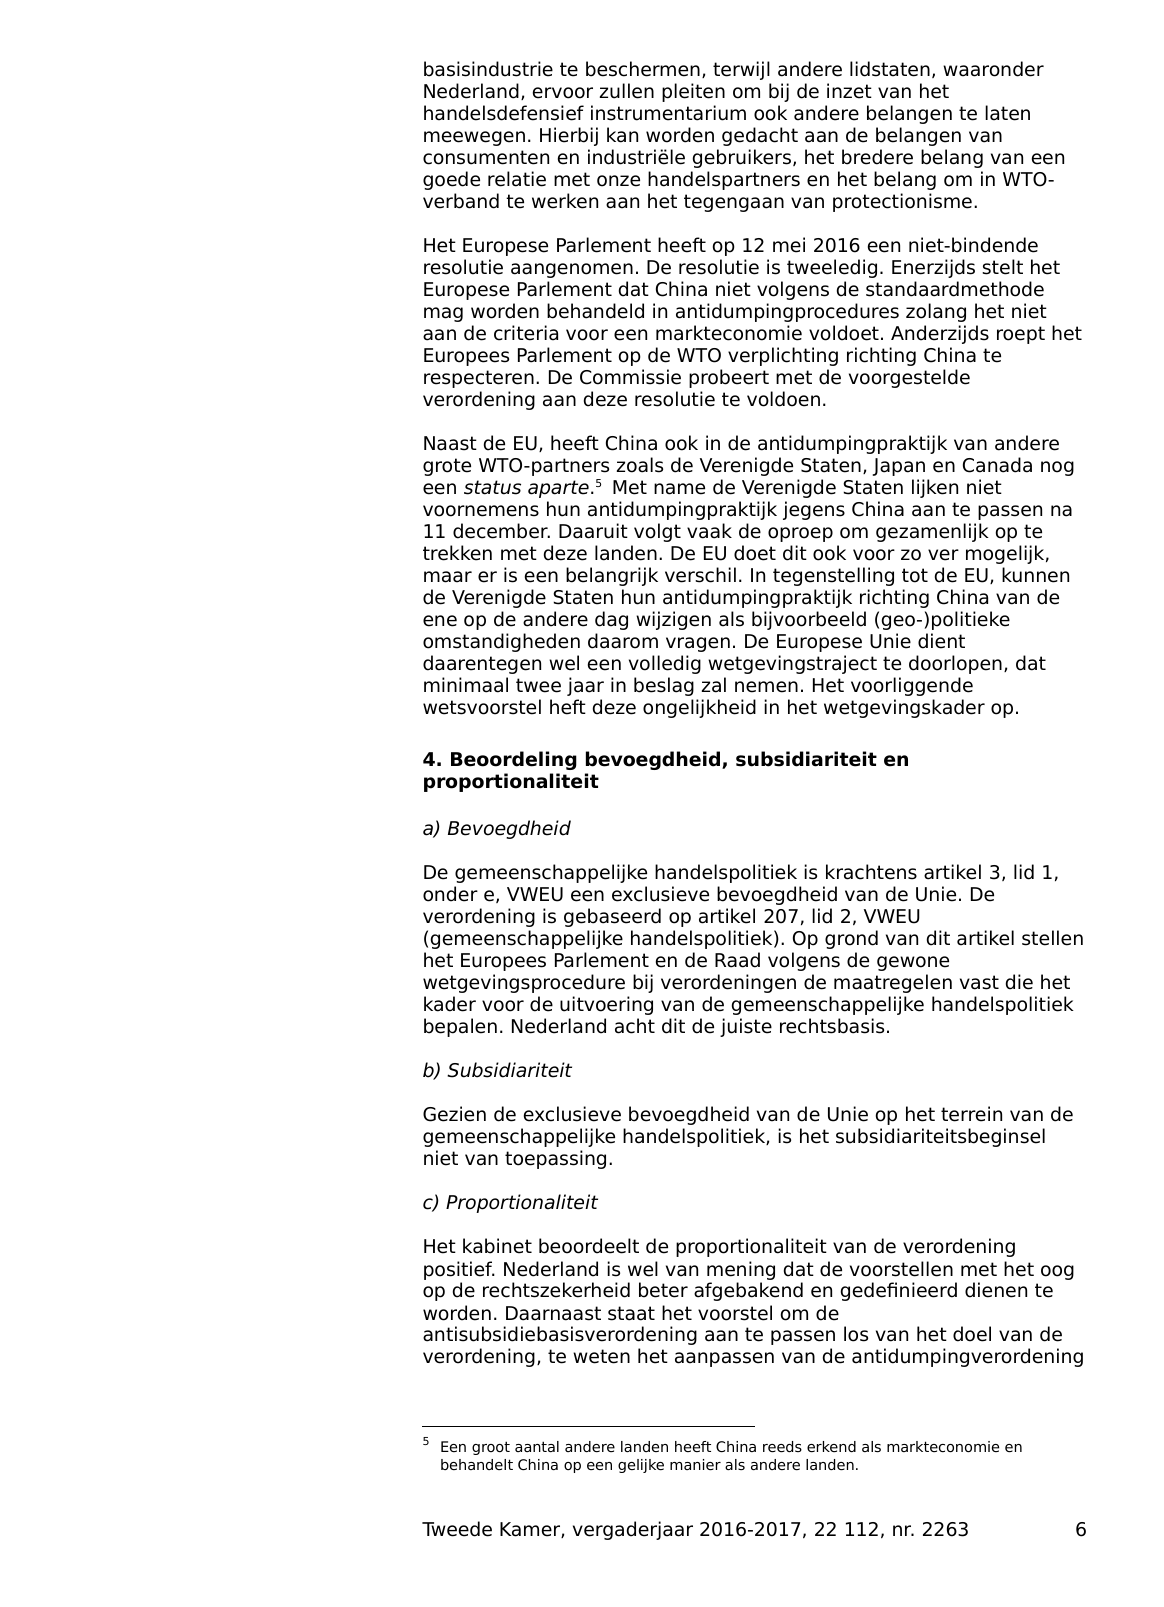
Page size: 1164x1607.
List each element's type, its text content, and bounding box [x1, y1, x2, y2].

subtitle a) Bevoegdheid [422, 818, 1087, 840]
text Naast de EU, heeft China ook in de antidumpingpraktijk van andere grote WTO-partners zoals de Verenigde Staten, Japan en Canada nog een status aparte. Met name de Verenigde Staten lijken niet voornemens hun antidumpingpraktijk jegens China aan te passen na 11 december. Daaruit volgt vaak de oproep om gezamenlijk op te trekken met deze landen. De EU doet dit ook voor zo ver mogelijk, maar er is een belangrijk verschil. In tegenstelling tot de EU, kunnen de Verenigde Staten hun antidumpingpraktijk richting China van de ene op de andere dag wijzigen als bijvoorbeeld (geo-)politieke omstandigheden daarom vragen. De Europese Unie dient daarentegen wel een volledig wetgevingstraject te doorlopen, dat minimaal twee jaar in beslag zal nemen. Het voorliggende wetsvoorstel heft deze ongelijkheid in het wetgevingskader op. [422, 433, 1087, 719]
text De gemeenschappelijke handelspolitiek is krachtens artikel 3, lid 1, onder e, VWEU een exclusieve bevoegdheid van de Unie. De verordening is gebaseerd op artikel 207, lid 2, VWEU (gemeenschappelijke handelspolitiek). Op grond van dit artikel stellen het Europees Parlement en de Raad volgens de gewone wetgevingsprocedure bij verordeningen de maatregelen vast die het kader voor de uitvoering van de gemeenschappelijke handelspolitiek bepalen. Nederland acht dit de juiste rechtsbasis. [422, 862, 1087, 1038]
text Het kabinet beoordeelt de proportionaliteit van de verordening positief. Nederland is wel van mening dat de voorstellen met het oog op de rechtszekerheid beter afgebakend en gedefinieerd dienen te worden. Daarnaast staat het voorstel om de antisubsidiebasisverordening aan te passen los van het doel van de verordening, te weten het aanpassen van de antidumpingverordening [422, 1236, 1087, 1368]
text Een groot aantal andere landen heeft China reeds erkend als markteconomie en behandelt China op een gelijke manier als andere landen. [422, 1435, 1087, 1474]
subtitle b) Subsidiariteit [422, 1060, 1087, 1082]
text Gezien de exclusieve bevoegdheid van de Unie op het terrein van de gemeenschappelijke handelspolitiek, is het subsidiariteitsbeginsel niet van toepassing. [422, 1104, 1087, 1170]
text Het Europese Parlement heeft op 12 mei 2016 een niet-bindende resolutie aangenomen. De resolutie is tweeledig. Enerzijds stelt het Europese Parlement dat China niet volgens de standaardmethode mag worden behandeld in antidumpingprocedures zolang het niet aan de criteria voor een markteconomie voldoet. Anderzijds roept het Europees Parlement op de WTO verplichting richting China te respecteren. De Commissie probeert met de voorgestelde verordening aan deze resolutie te voldoen. [422, 235, 1087, 411]
subtitle 4. Beoordeling bevoegdheid, subsidiariteit en proportionaliteit [422, 749, 1087, 793]
text basisindustrie te beschermen, terwijl andere lidstaten, waaronder Nederland, ervoor zullen pleiten om bij de inzet van het handelsdefensief instrumentarium ook andere belangen te laten meewegen. Hierbij kan worden gedacht aan de belangen van consumenten en industriële gebruikers, het bredere belang van een goede relatie met onze handelspartners en het belang om in WTO-verband te werken aan het tegengaan van protectionisme. [422, 59, 1087, 213]
subtitle c) Proportionaliteit [422, 1192, 1087, 1214]
